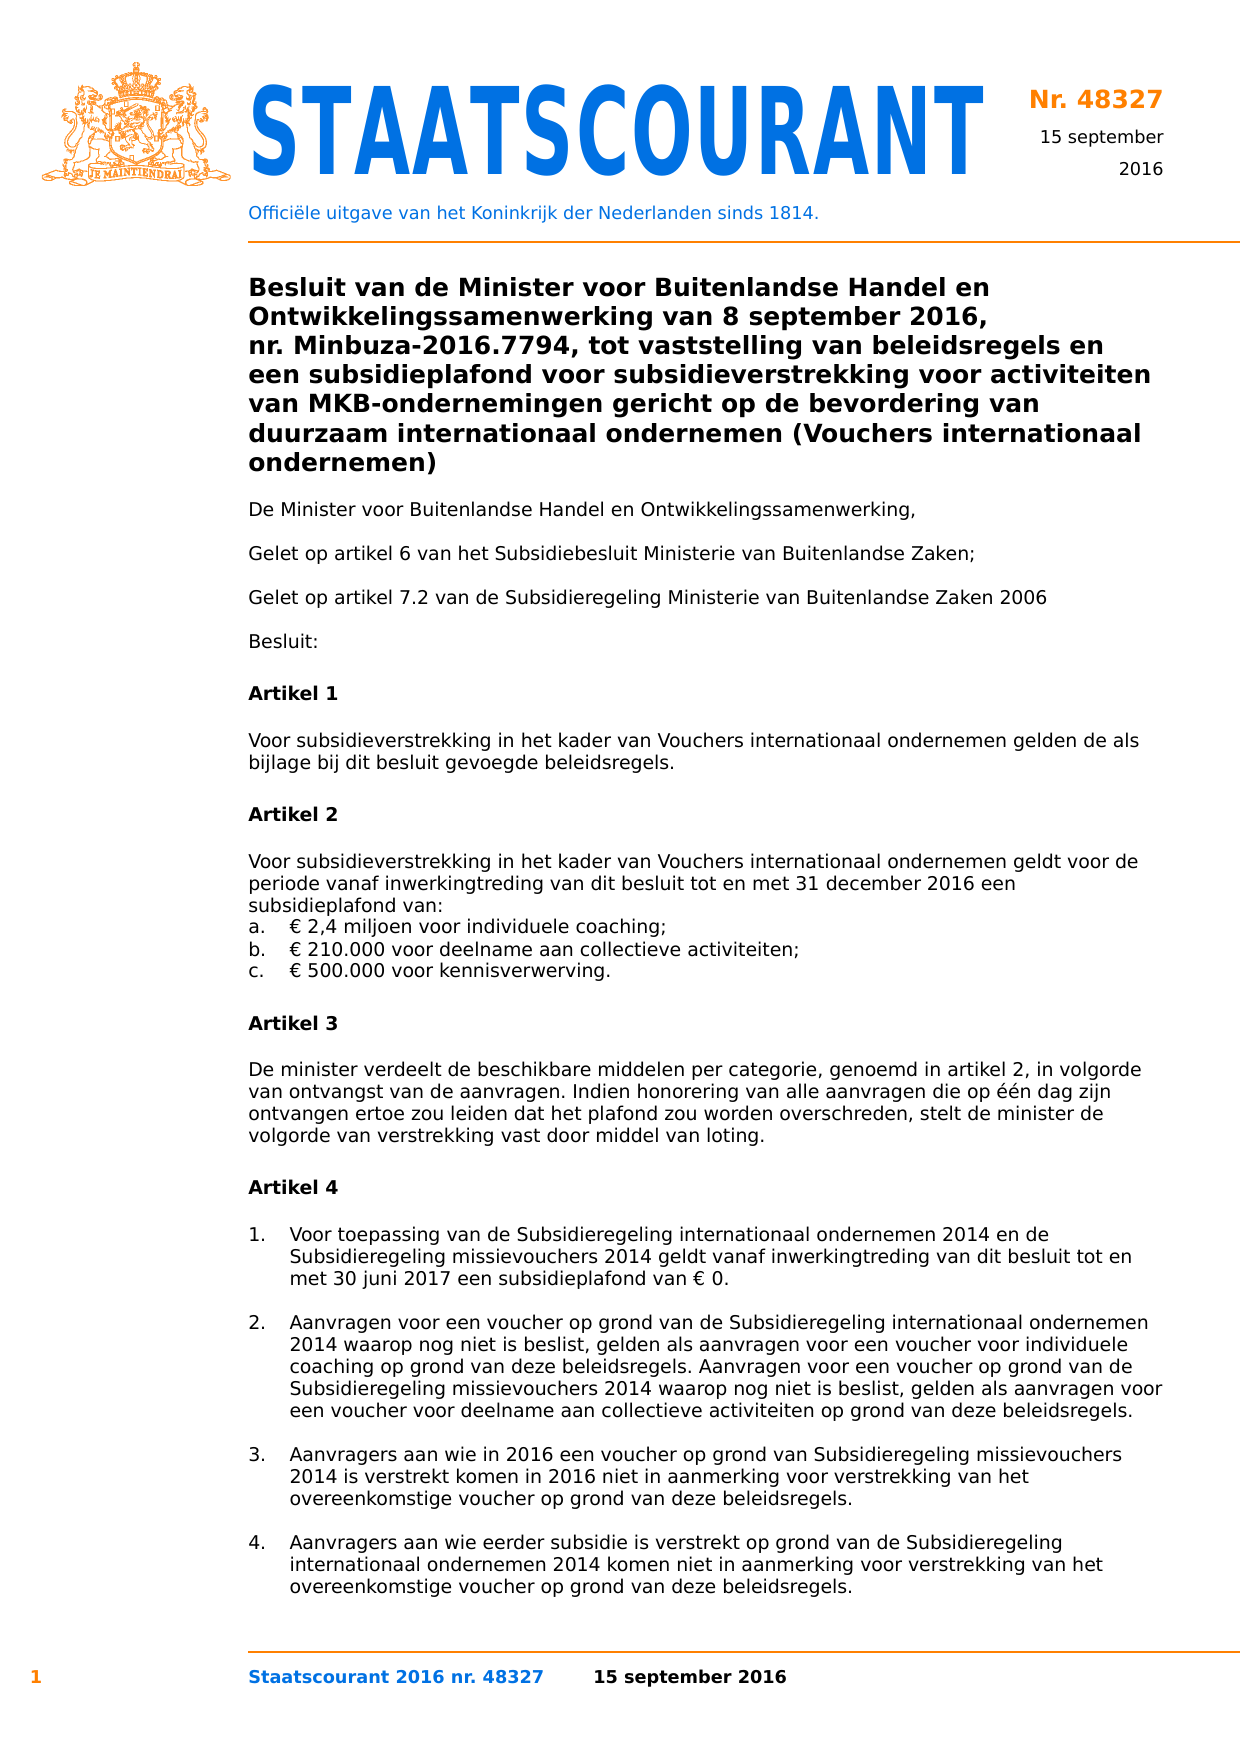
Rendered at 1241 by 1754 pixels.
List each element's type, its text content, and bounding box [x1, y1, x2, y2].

table_cell 2016 [998, 153, 1240, 203]
text Voor subsidieverstrekking in het kader van Vouchers internationaal ondernemen gelden de als bijlage bij dit besluit gevoegde beleidsregels. [248, 729, 1163, 773]
table_header Nr. 48327 [998, 62, 1240, 121]
text 2. Aanvragen voor een voucher op grond van de Subsidieregeling internationaal ondernemen 2014 waarop nog niet is beslist, gelden als aanvragen voor een voucher voor individuele coaching op grond van deze beleidsregels. Aanvragen voor een voucher op grond van de Subsidieregeling missievouchers 2014 waarop nog niet is beslist, gelden als aanvragen voor een voucher voor deelname aan collectieve activiteiten op grond van deze beleidsregels. [248, 1312, 1163, 1422]
text Gelet op artikel 6 van het Subsidiebesluit Ministerie van Buitenlandse Zaken; [248, 543, 1163, 565]
text 1. Voor toepassing van de Subsidieregeling internationaal ondernemen 2014 en de Subsidieregeling missievouchers 2014 geldt vanaf inwerkingtreding van dit besluit tot en met 30 juni 2017 een subsidieplafond van € 0. [248, 1224, 1163, 1290]
text De minister verdeelt de beschikbare middelen per categorie, genoemd in artikel 2, in volgorde van ontvangst van de aanvragen. Indien honorering van alle aanvragen die op één dag zijn ontvangen ertoe zou leiden dat het plafond zou worden overschreden, stelt de minister de volgorde van verstrekking vast door middel van loting. [248, 1059, 1163, 1147]
text c. € 500.000 voor kennisverwerving. [248, 960, 1163, 982]
subtitle Artikel 3 [248, 1012, 1163, 1034]
text Voor subsidieverstrekking in het kader van Vouchers internationaal ondernemen geldt voor de periode vanaf inwerkingtreding van dit besluit tot en met 31 december 2016 een subsidieplafond van: [248, 851, 1163, 916]
text Besluit: [248, 631, 1163, 653]
table_cell 15 september [998, 121, 1240, 153]
text Gelet op artikel 7.2 van de Subsidieregeling Ministerie van Buitenlandse Zaken 2006 [248, 587, 1163, 609]
subtitle Artikel 4 [248, 1177, 1163, 1199]
table_cell Officiële uitgave van het Koninkrijk der Nederlanden sinds 1814. [248, 203, 1240, 241]
text 3. Aanvragers aan wie in 2016 een voucher op grond van Subsidieregeling missievouchers 2014 is verstrekt komen in 2016 niet in aanmerking voor verstrekking van het overeenkomstige voucher op grond van deze beleidsregels. [248, 1444, 1163, 1510]
text 4. Aanvragers aan wie eerder subsidie is verstrekt op grond van de Subsidieregeling internationaal ondernemen 2014 komen niet in aanmerking voor verstrekking van het overeenkomstige voucher op grond van deze beleidsregels. [248, 1532, 1163, 1598]
subtitle Artikel 2 [248, 803, 1163, 826]
text b. € 210.000 voor deelname aan collectieve activiteiten; [248, 938, 1163, 960]
text De Minister voor Buitenlandse Handel en Ontwikkelingssamenwerking, [248, 499, 1163, 521]
text a. € 2,4 miljoen voor individuele coaching; [248, 916, 1163, 938]
subtitle Artikel 1 [248, 683, 1163, 704]
subtitle Besluit van de Minister voor Buitenlandse Handel en Ontwikkelingssamenwerking van 8 september 2016, nr. Minbuza-2016.7794, tot vaststelling van beleidsregels en een subsidieplafond voor subsidieverstrekking voor activiteiten van MKB-ondernemingen gericht op de bevordering van duurzaam internationaal ondernemen (Vouchers internationaal ondernemen) [248, 273, 1163, 477]
table_header [25, 62, 248, 241]
table_header STAATSCOURANT [248, 62, 998, 203]
picture [41, 62, 231, 186]
